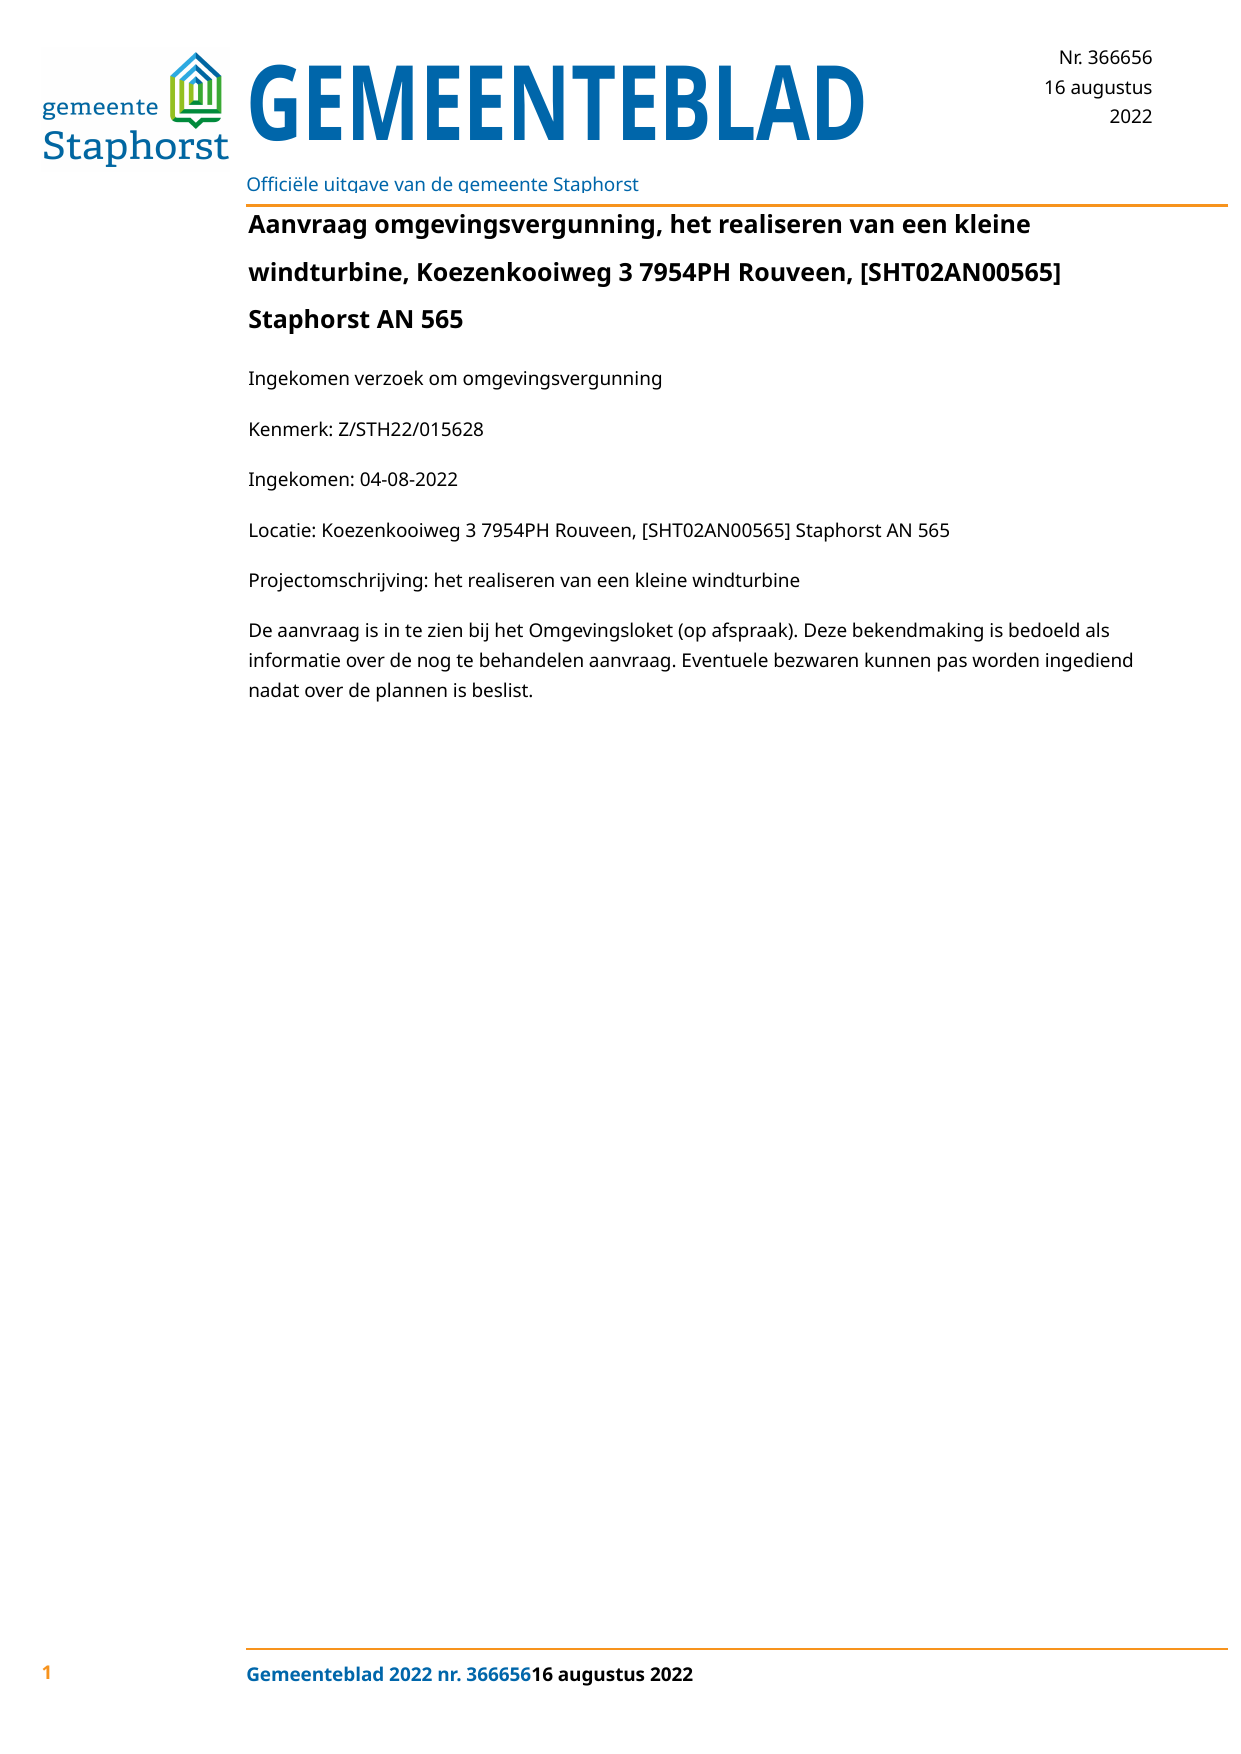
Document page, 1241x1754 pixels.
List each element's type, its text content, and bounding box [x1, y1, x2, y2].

text Locatie: Koezenkooiweg 3 7954PH Rouveen, [SHT02AN00565] Staphorst AN 565 [248, 517, 1152, 542]
text Projectomschrijving: het realiseren van een kleine windturbine [248, 567, 1152, 593]
text Aanvraag omgevingsvergunning, het realiseren van een kleine windturbine, Koezenkooiweg 3 7954PH Rouveen, [SHT02AN00565] Staphorst AN 565 [248, 207, 1152, 336]
text Ingekomen verzoek om omgevingsvergunning [248, 366, 1152, 391]
text Ingekomen: 04-08-2022 [248, 466, 1152, 492]
picture [41, 47, 231, 172]
text De aanvraag is in te zien bij het Omgevingsloket (op afspraak). Deze bekendmaking is bedoeld als informatie over de nog te behandelen aanvraag. Eventuele bezwaren kunnen pas worden ingediend nadat over de plannen is beslist. [248, 618, 1152, 702]
text Kenmerk: Z/STH22/015628 [248, 416, 1152, 442]
